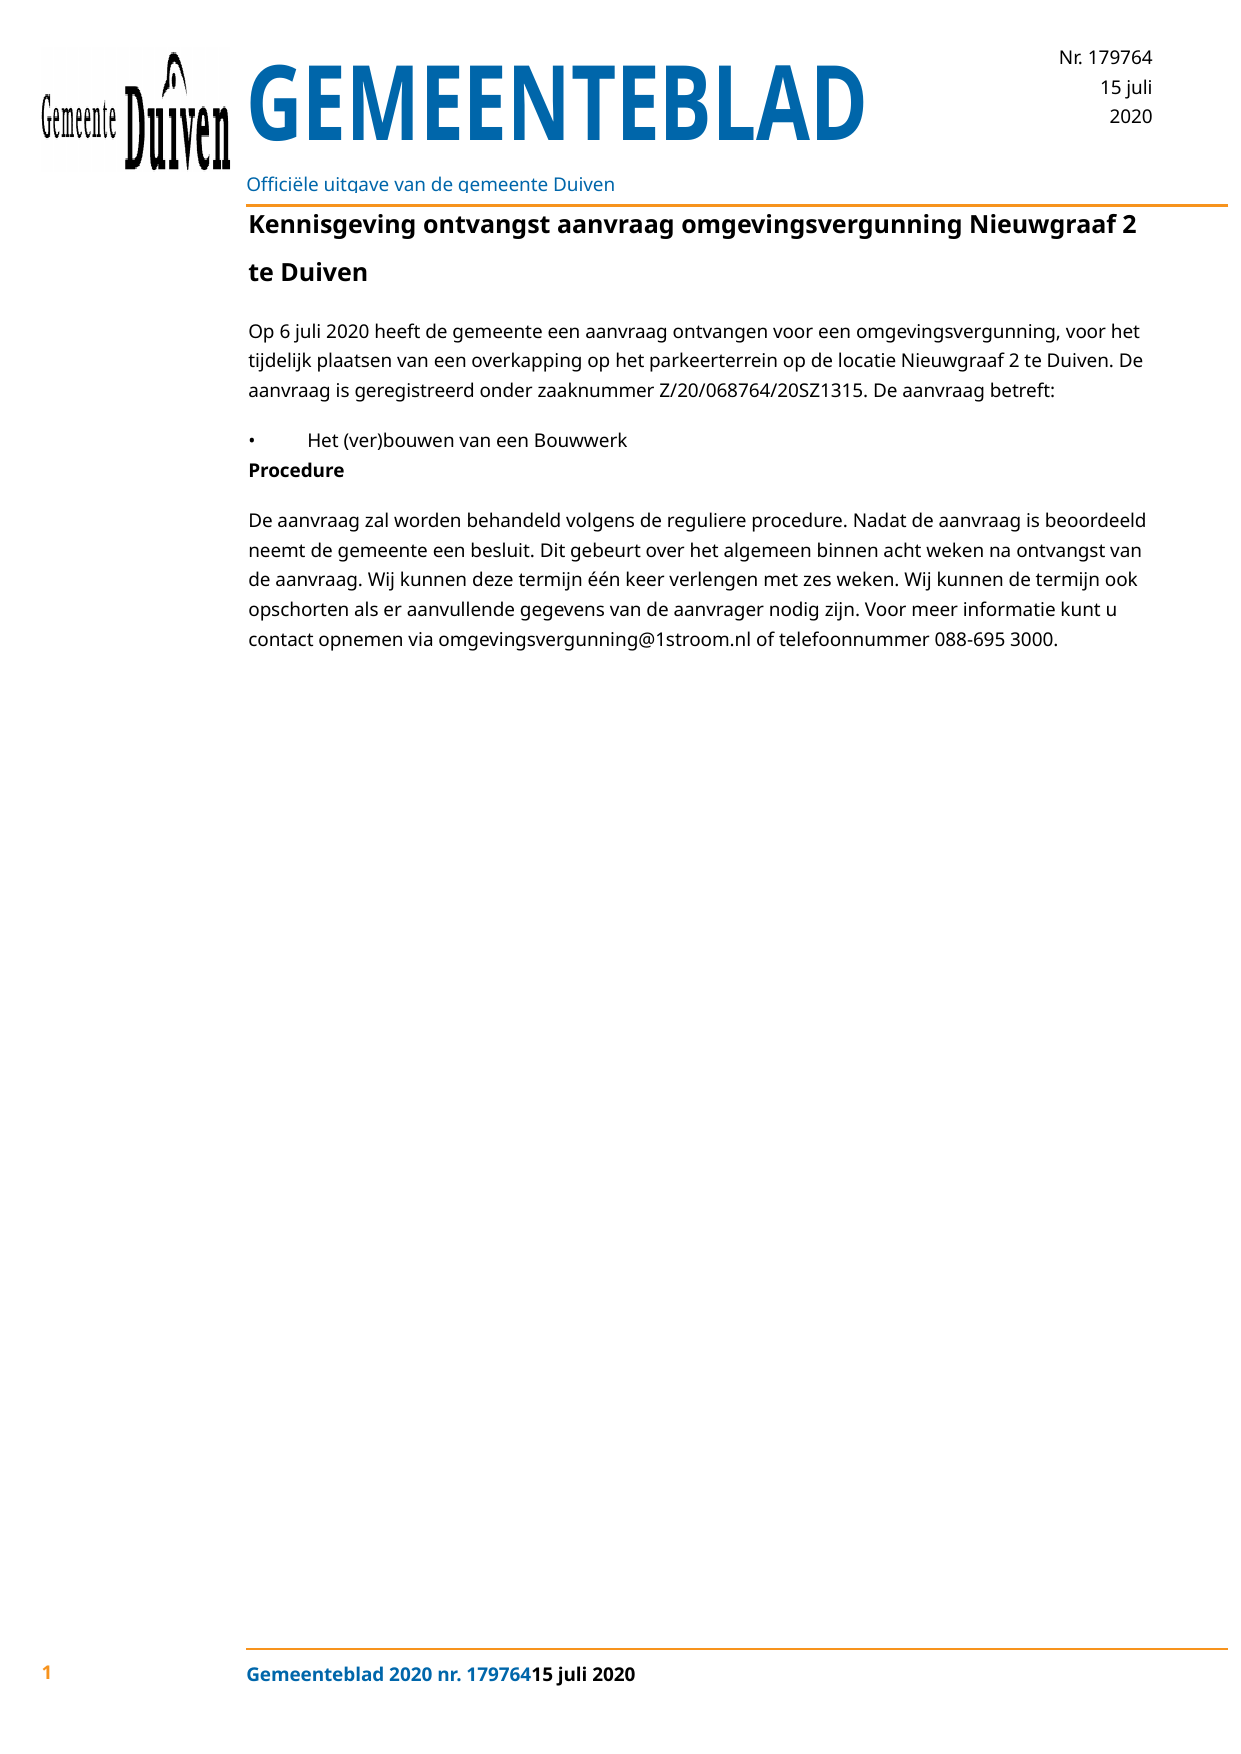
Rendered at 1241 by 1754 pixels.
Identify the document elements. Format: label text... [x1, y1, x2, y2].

text Procedure [248, 457, 1152, 483]
text De aanvraag zal worden behandeld volgens de reguliere procedure. Nadat de aanvraag is beoordeeld neemt de gemeente een besluit. Dit gebeurt over het algemeen binnen acht weken na ontvangst van de aanvraag. Wij kunnen deze termijn één keer verlengen met zes weken. Wij kunnen de termijn ook opschorten als er aanvullende gegevens van de aanvrager nodig zijn. Voor meer informatie kunt u contact opnemen via omgevingsvergunning@1stroom.nl of telefoonnummer 088-695 3000. [248, 507, 1152, 652]
text Kennisgeving ontvangst aanvraag omgevingsvergunning Nieuwgraaf 2 te Duiven [248, 207, 1152, 288]
text Op 6 juli 2020 heeft de gemeente een aanvraag ontvangen voor een omgevingsvergunning, voor het tijdelijk plaatsen van een overkapping op het parkeerterrein op de locatie Nieuwgraaf 2 te Duiven. De aanvraag is geregistreerd onder zaaknummer Z/20/068764/20SZ1315. De aanvraag betreft: [248, 318, 1152, 403]
picture [41, 47, 231, 172]
list Het (ver)bouwen van een Bouwwerk [248, 427, 1152, 453]
